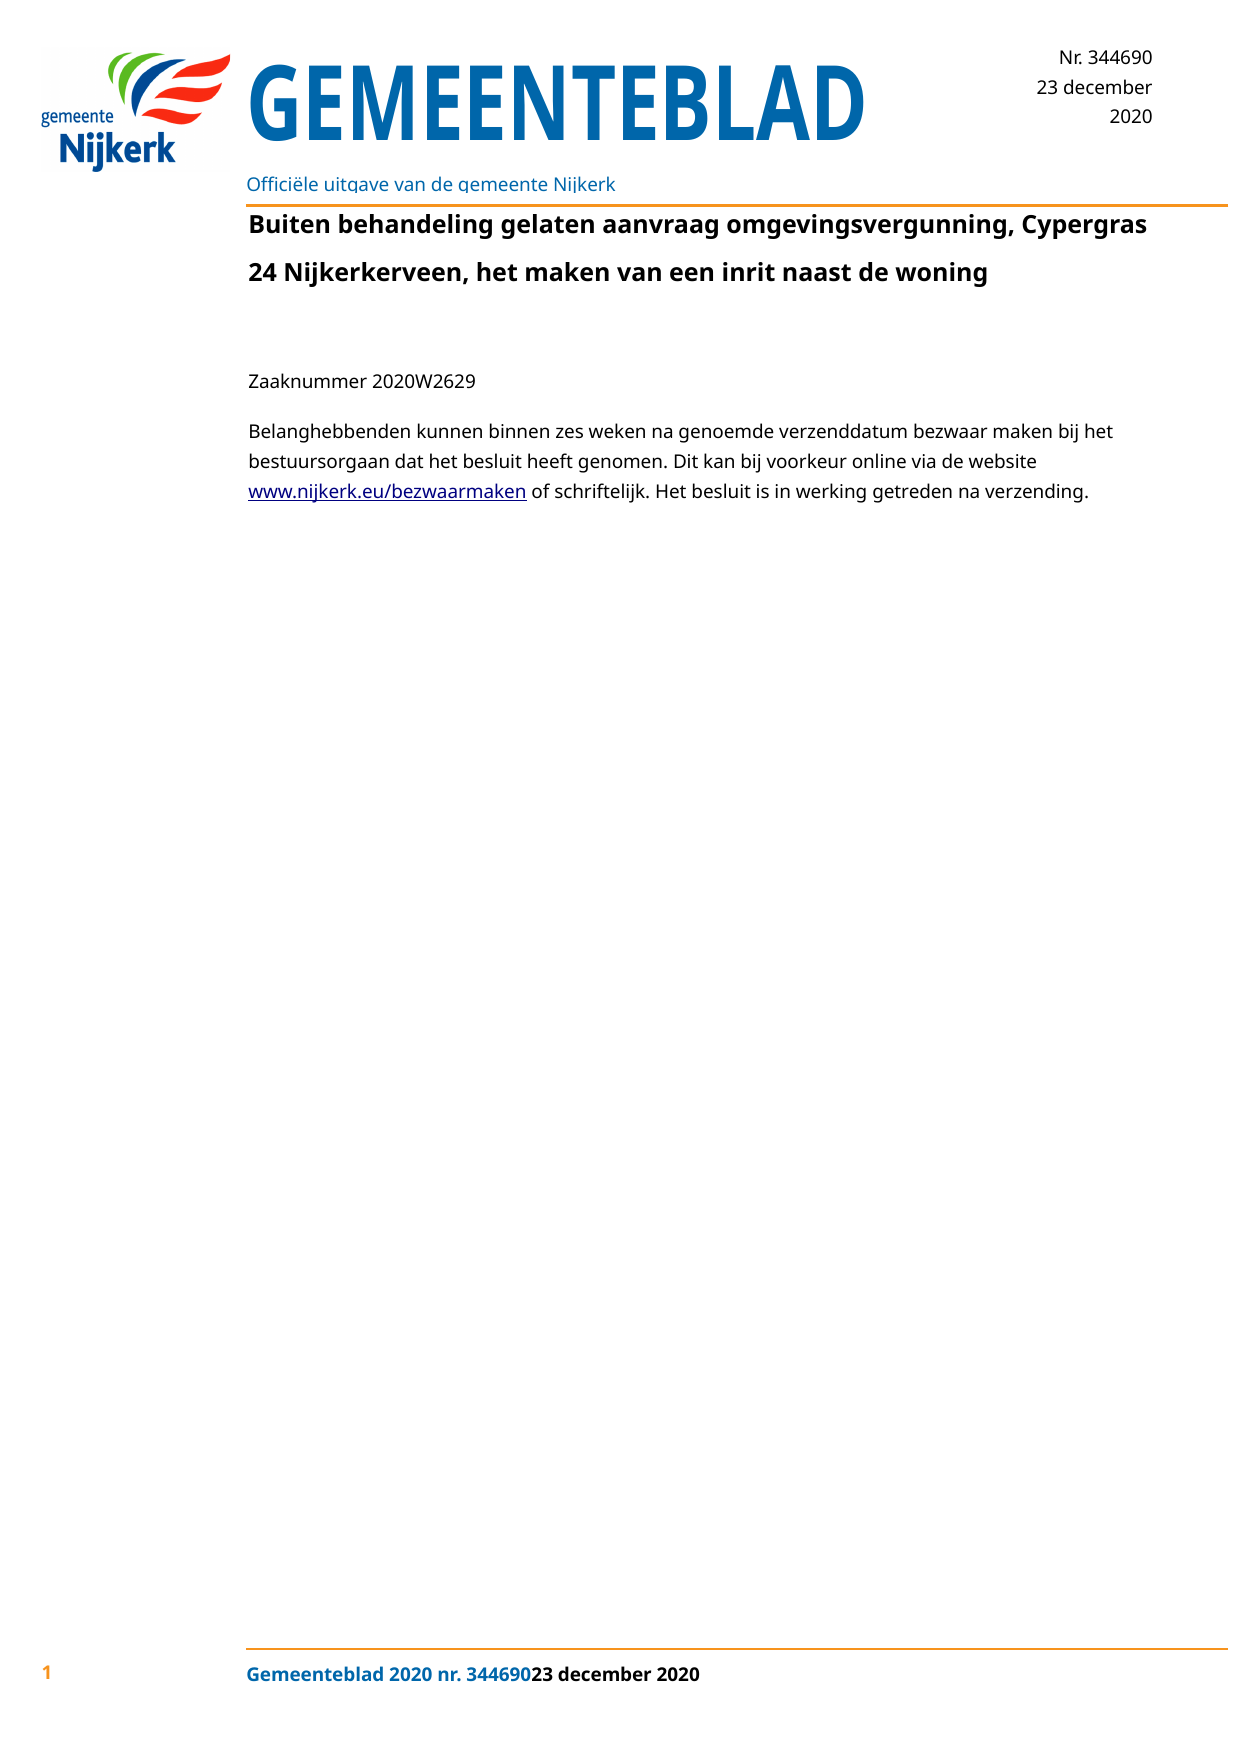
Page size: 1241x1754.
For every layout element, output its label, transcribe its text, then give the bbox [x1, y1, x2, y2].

text Belanghebbenden kunnen binnen zes weken na genoemde verzenddatum bezwaar maken bij het bestuursorgaan dat het besluit heeft genomen. Dit kan bij voorkeur online via de website www.nijkerk.eu/bezwaarmaken of schriftelijk. Het besluit is in werking getreden na verzending. [248, 419, 1152, 504]
text Buiten behandeling gelaten aanvraag omgevingsvergunning, Cypergras 24 Nijkerkerveen, het maken van een inrit naast de woning [248, 207, 1152, 288]
text Zaaknummer 2020W2629 [248, 368, 1152, 394]
picture [41, 47, 231, 172]
